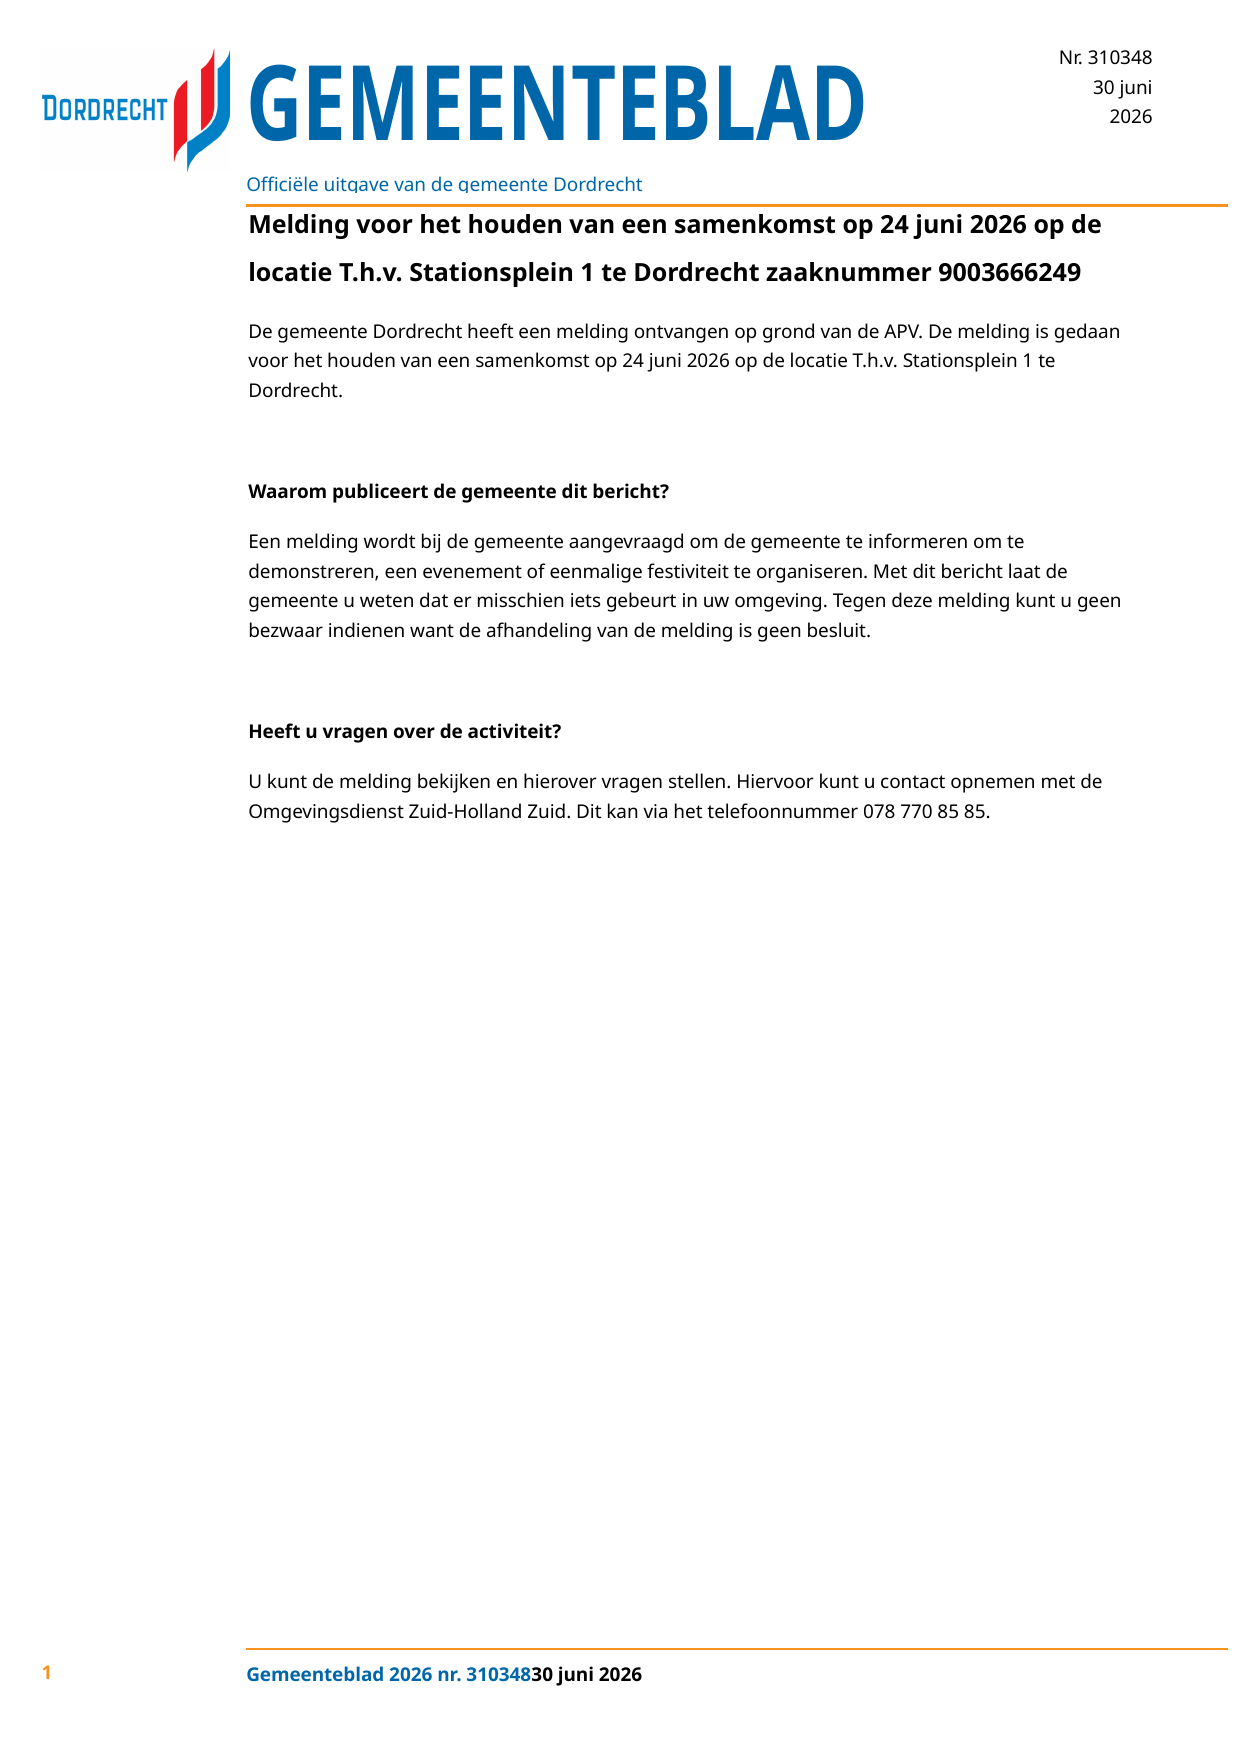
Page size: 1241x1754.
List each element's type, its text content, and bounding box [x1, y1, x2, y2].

text U kunt de melding bekijken en hierover vragen stellen. Hiervoor kunt u contact opnemen met de Omgevingsdienst Zuid-Holland Zuid. Dit kan via het telefoonnummer 078 770 85 85. [248, 768, 1152, 824]
text Een melding wordt bij de gemeente aangevraagd om de gemeente te informeren om te demonstreren, een evenement of eenmalige festiviteit te organiseren. Met dit bericht laat de gemeente u weten dat er misschien iets gebeurt in uw omgeving. Tegen deze melding kunt u geen bezwaar indienen want de afhandeling van de melding is geen besluit. [248, 528, 1152, 643]
text De gemeente Dordrecht heeft een melding ontvangen op grond van de APV. De melding is gedaan voor het houden van een samenkomst op 24 juni 2026 op de locatie T.h.v. Stationsplein 1 te Dordrecht. [248, 318, 1152, 403]
picture [41, 47, 231, 172]
text Heeft u vragen over de activiteit? [248, 718, 1152, 744]
text Melding voor het houden van een samenkomst op 24 juni 2026 op de locatie T.h.v. Stationsplein 1 te Dordrecht zaaknummer 9003666249 [248, 207, 1152, 288]
text Waarom publiceert de gemeente dit bericht? [248, 478, 1152, 504]
